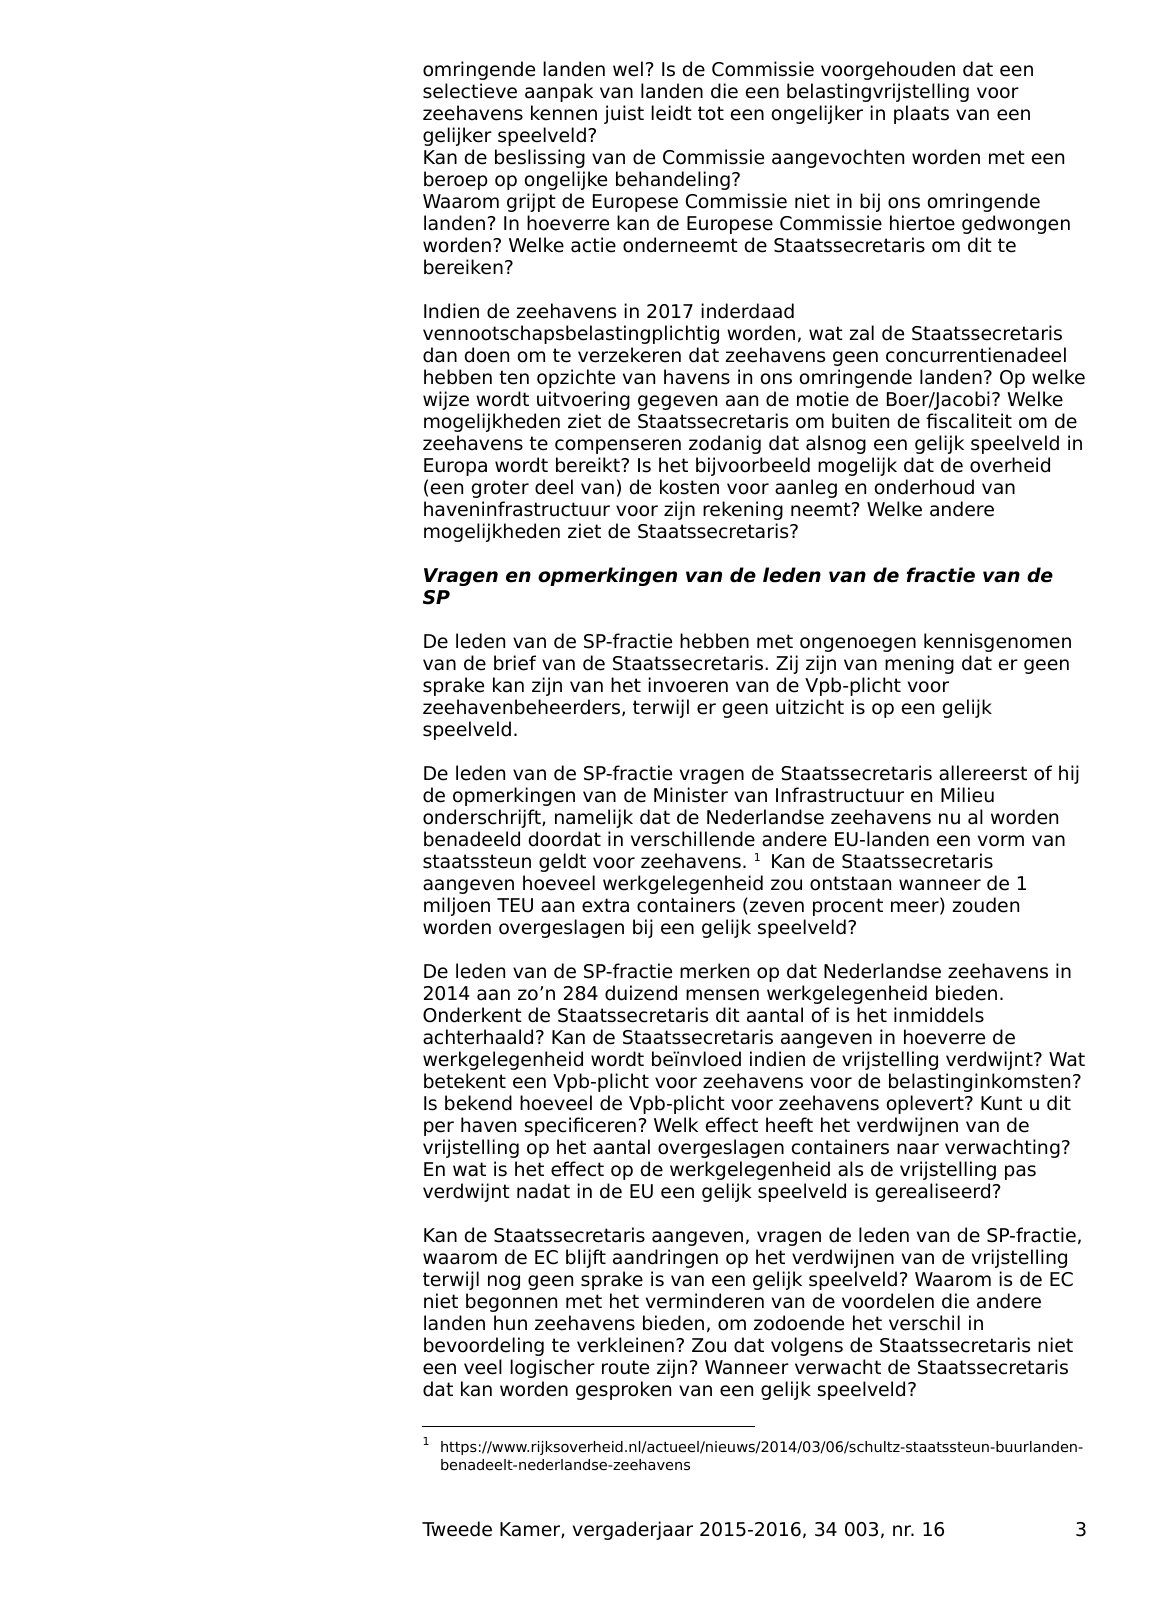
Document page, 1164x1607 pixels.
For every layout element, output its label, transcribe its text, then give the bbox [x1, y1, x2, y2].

text De leden van de SP-fractie hebben met ongenoegen kennisgenomen van de brief van de Staatssecretaris. Zij zijn van mening dat er geen sprake kan zijn van het invoeren van de Vpb-plicht voor zeehavenbeheerders, terwijl er geen uitzicht is op een gelijk speelveld. [422, 631, 1087, 741]
text Kan de beslissing van de Commissie aangevochten worden met een beroep op ongelijke behandeling? [422, 147, 1087, 191]
text Waarom grijpt de Europese Commissie niet in bij ons omringende landen? In hoeverre kan de Europese Commissie hiertoe gedwongen worden? Welke actie onderneemt de Staatssecretaris om dit te bereiken? [422, 191, 1087, 279]
subtitle Vragen en opmerkingen van de leden van de fractie van de SP [422, 565, 1087, 609]
text De leden van de SP-fractie merken op dat Nederlandse zeehavens in 2014 aan zo’n 284 duizend mensen werkgelegenheid bieden. Onderkent de Staatssecretaris dit aantal of is het inmiddels achterhaald? Kan de Staatssecretaris aangeven in hoeverre de werkgelegenheid wordt beïnvloed indien de vrijstelling verdwijnt? Wat betekent een Vpb-plicht voor zeehavens voor de belastinginkomsten? Is bekend hoeveel de Vpb-plicht voor zeehavens oplevert? Kunt u dit per haven specificeren? Welk effect heeft het verdwijnen van de vrijstelling op het aantal overgeslagen containers naar verwachting? En wat is het effect op de werkgelegenheid als de vrijstelling pas verdwijnt nadat in de EU een gelijk speelveld is gerealiseerd? [422, 961, 1087, 1203]
text De leden van de SP-fractie vragen de Staatssecretaris allereerst of hij de opmerkingen van de Minister van Infrastructuur en Milieu onderschrijft, namelijk dat de Nederlandse zeehavens nu al worden benadeeld doordat in verschillende andere EU-landen een vorm van staatssteun geldt voor zeehavens. Kan de Staatssecretaris aangeven hoeveel werkgelegenheid zou ontstaan wanneer de 1 miljoen TEU aan extra containers (zeven procent meer) zouden worden overgeslagen bij een gelijk speelveld? [422, 763, 1087, 939]
text omringende landen wel? Is de Commissie voorgehouden dat een selectieve aanpak van landen die een belastingvrijstelling voor zeehavens kennen juist leidt tot een ongelijker in plaats van een gelijker speelveld? [422, 59, 1087, 147]
text Kan de Staatssecretaris aangeven, vragen de leden van de SP-fractie, waarom de EC blijft aandringen op het verdwijnen van de vrijstelling terwijl nog geen sprake is van een gelijk speelveld? Waarom is de EC niet begonnen met het verminderen van de voordelen die andere landen hun zeehavens bieden, om zodoende het verschil in bevoordeling te verkleinen? Zou dat volgens de Staatssecretaris niet een veel logischer route zijn? Wanneer verwacht de Staatssecretaris dat kan worden gesproken van een gelijk speelveld? [422, 1225, 1087, 1401]
text Indien de zeehavens in 2017 inderdaad vennootschapsbelastingplichtig worden, wat zal de Staatssecretaris dan doen om te verzekeren dat zeehavens geen concurrentienadeel hebben ten opzichte van havens in ons omringende landen? Op welke wijze wordt uitvoering gegeven aan de motie de Boer/Jacobi? Welke mogelijkheden ziet de Staatssecretaris om buiten de fiscaliteit om de zeehavens te compenseren zodanig dat alsnog een gelijk speelveld in Europa wordt bereikt? Is het bijvoorbeeld mogelijk dat de overheid (een groter deel van) de kosten voor aanleg en onderhoud van haveninfrastructuur voor zijn rekening neemt? Welke andere mogelijkheden ziet de Staatssecretaris? [422, 301, 1087, 543]
text https://www.rijksoverheid.nl/actueel/nieuws/2014/03/06/schultz-staatssteun-buurlanden-benadeelt-nederlandse-zeehavens [422, 1435, 1087, 1474]
